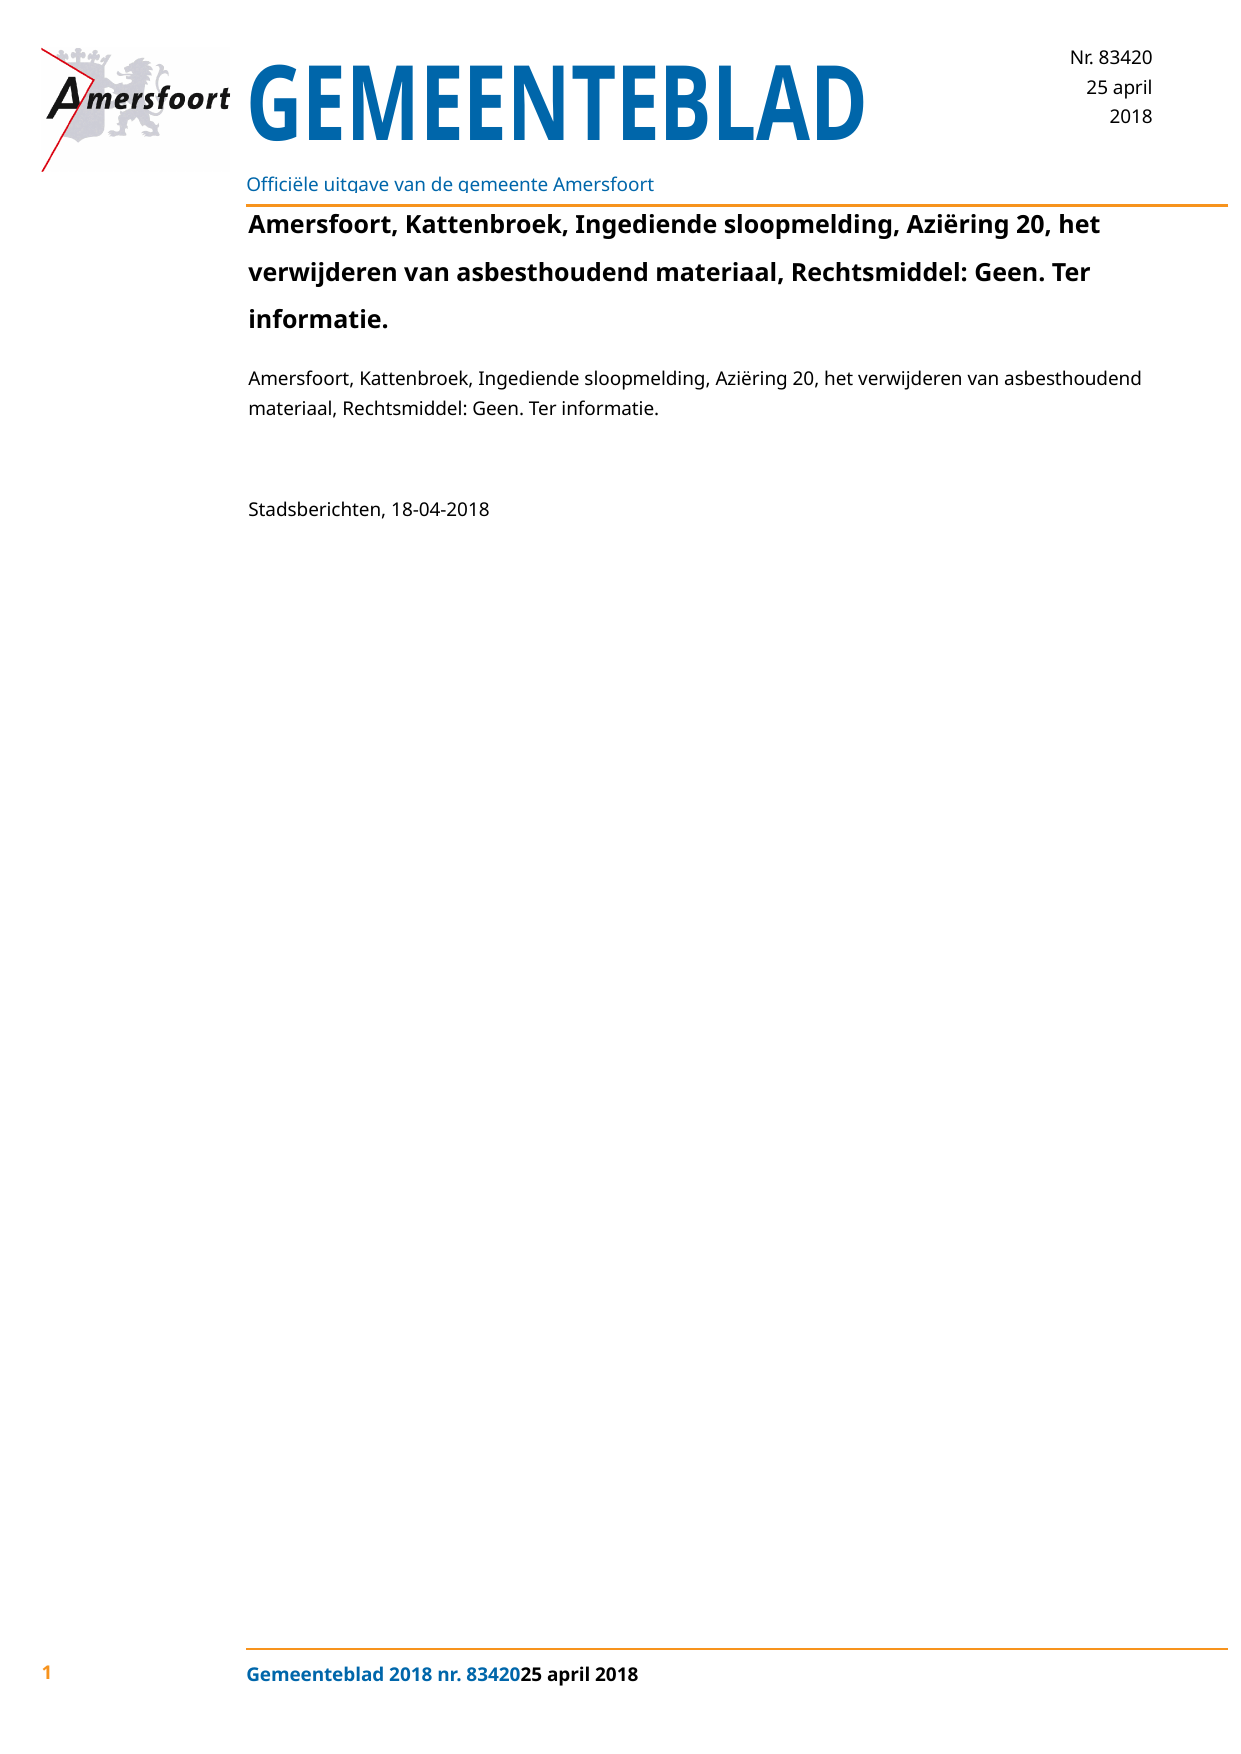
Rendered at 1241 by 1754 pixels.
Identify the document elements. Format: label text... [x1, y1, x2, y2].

text Amersfoort, Kattenbroek, Ingediende sloopmelding, Aziëring 20, het verwijderen van asbesthoudend materiaal, Rechtsmiddel: Geen. Ter informatie. [248, 366, 1152, 421]
text Stadsberichten, 18-04-2018 [248, 496, 1152, 522]
text Amersfoort, Kattenbroek, Ingediende sloopmelding, Aziëring 20, het verwijderen van asbesthoudend materiaal, Rechtsmiddel: Geen. Ter informatie. [248, 207, 1152, 336]
picture [41, 47, 231, 172]
